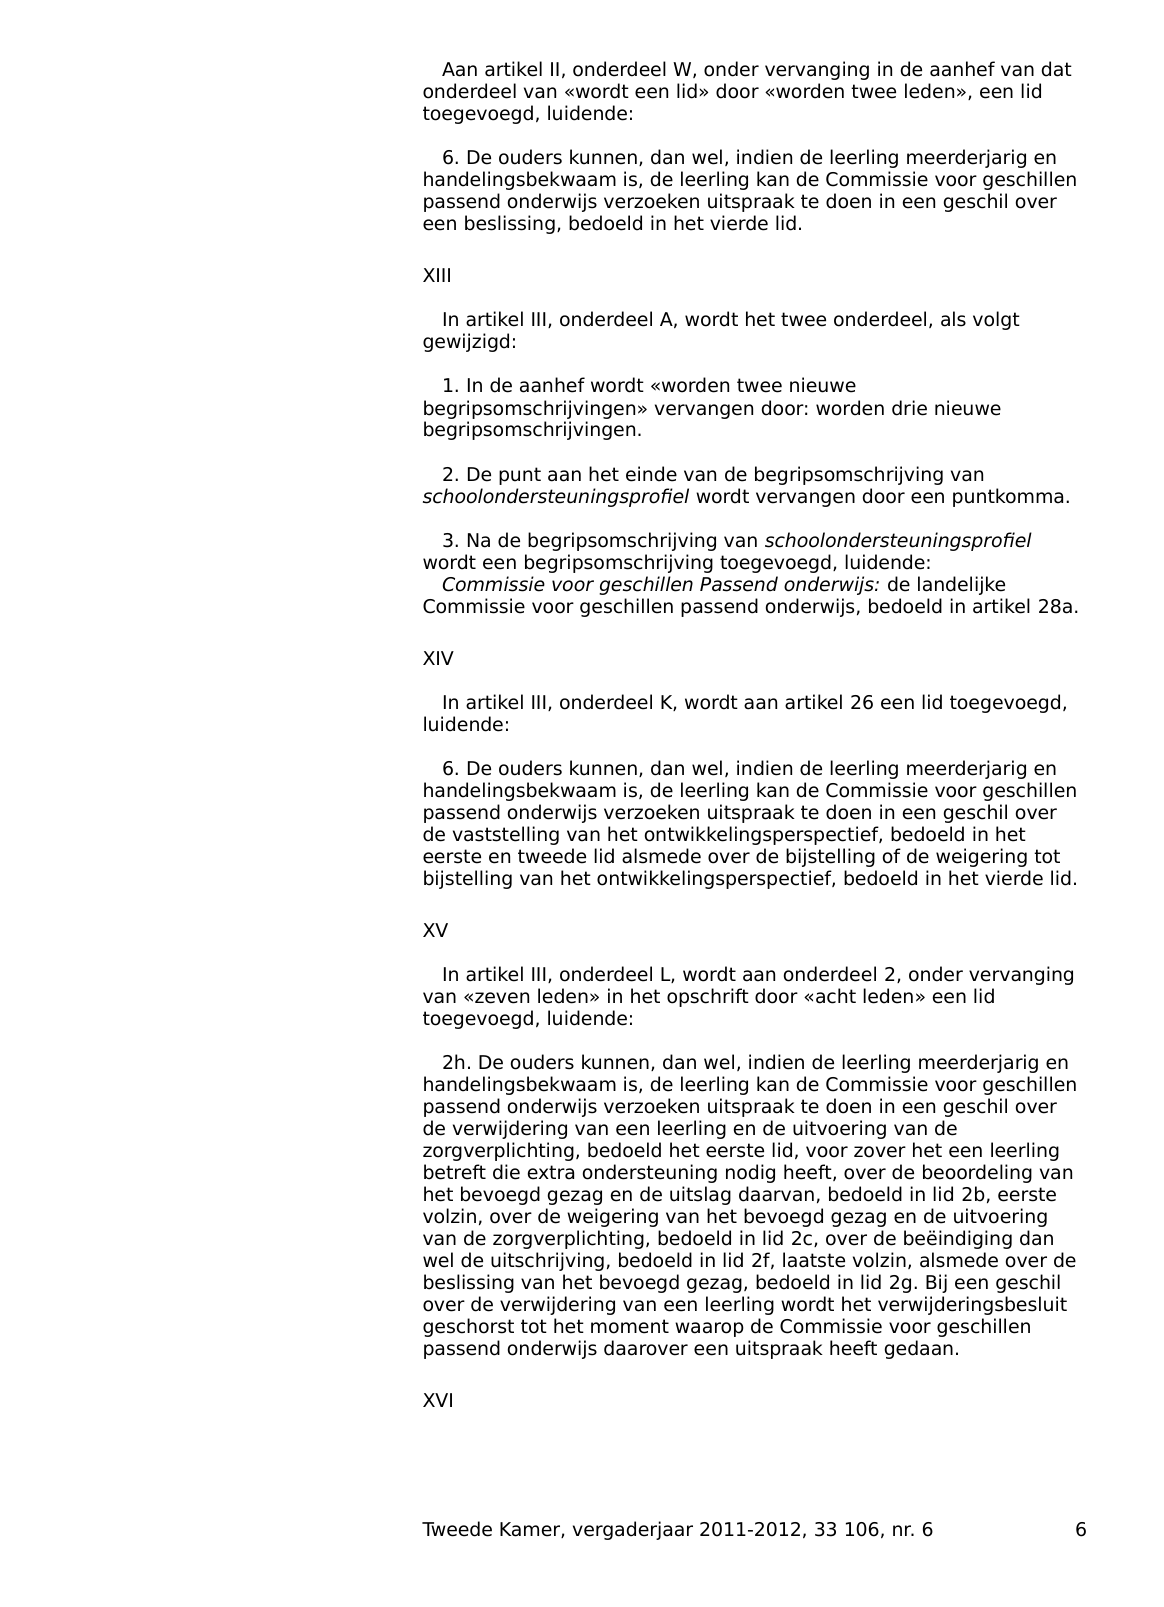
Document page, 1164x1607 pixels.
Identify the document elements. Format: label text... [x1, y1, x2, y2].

subtitle XIII [422, 265, 1087, 287]
subtitle XVI [422, 1390, 1087, 1412]
text Commissie voor geschillen Passend onderwijs: de landelijke Commissie voor geschillen passend onderwijs, bedoeld in artikel 28a. [422, 574, 1087, 618]
text Aan artikel II, onderdeel W, onder vervanging in de aanhef van dat onderdeel van «wordt een lid» door «worden twee leden», een lid toegevoegd, luidende: [422, 59, 1087, 125]
text 1. In de aanhef wordt «worden twee nieuwe begripsomschrijvingen» vervangen door: worden drie nieuwe begripsomschrijvingen. [422, 375, 1087, 441]
text 2. De punt aan het einde van de begripsomschrijving van schoolondersteuningsprofiel wordt vervangen door een puntkomma. [422, 463, 1087, 507]
text 3. Na de begripsomschrijving van schoolondersteuningsprofiel wordt een begripsomschrijving toegevoegd, luidende: [422, 530, 1087, 574]
text 6. De ouders kunnen, dan wel, indien de leerling meerderjarig en handelingsbekwaam is, de leerling kan de Commissie voor geschillen passend onderwijs verzoeken uitspraak te doen in een geschil over de vaststelling van het ontwikkelingsperspectief, bedoeld in het eerste en tweede lid alsmede over de bijstelling of de weigering tot bijstelling van het ontwikkelingsperspectief, bedoeld in het vierde lid. [422, 758, 1087, 890]
subtitle XIV [422, 648, 1087, 669]
text In artikel III, onderdeel L, wordt aan onderdeel 2, onder vervanging van «zeven leden» in het opschrift door «acht leden» een lid toegevoegd, luidende: [422, 964, 1087, 1030]
subtitle XV [422, 920, 1087, 942]
text In artikel III, onderdeel K, wordt aan artikel 26 een lid toegevoegd, luidende: [422, 692, 1087, 736]
text In artikel III, onderdeel A, wordt het twee onderdeel, als volgt gewijzigd: [422, 309, 1087, 353]
text 6. De ouders kunnen, dan wel, indien de leerling meerderjarig en handelingsbekwaam is, de leerling kan de Commissie voor geschillen passend onderwijs verzoeken uitspraak te doen in een geschil over een beslissing, bedoeld in het vierde lid. [422, 147, 1087, 235]
text 2h. De ouders kunnen, dan wel, indien de leerling meerderjarig en handelingsbekwaam is, de leerling kan de Commissie voor geschillen passend onderwijs verzoeken uitspraak te doen in een geschil over de verwijdering van een leerling en de uitvoering van de zorgverplichting, bedoeld het eerste lid, voor zover het een leerling betreft die extra ondersteuning nodig heeft, over de beoordeling van het bevoegd gezag en de uitslag daarvan, bedoeld in lid 2b, eerste volzin, over de weigering van het bevoegd gezag en de uitvoering van de zorgverplichting, bedoeld in lid 2c, over de beëindiging dan wel de uitschrijving, bedoeld in lid 2f, laatste volzin, alsmede over de beslissing van het bevoegd gezag, bedoeld in lid 2g. Bij een geschil over de verwijdering van een leerling wordt het verwijderingsbesluit geschorst tot het moment waarop de Commissie voor geschillen passend onderwijs daarover een uitspraak heeft gedaan. [422, 1052, 1087, 1360]
